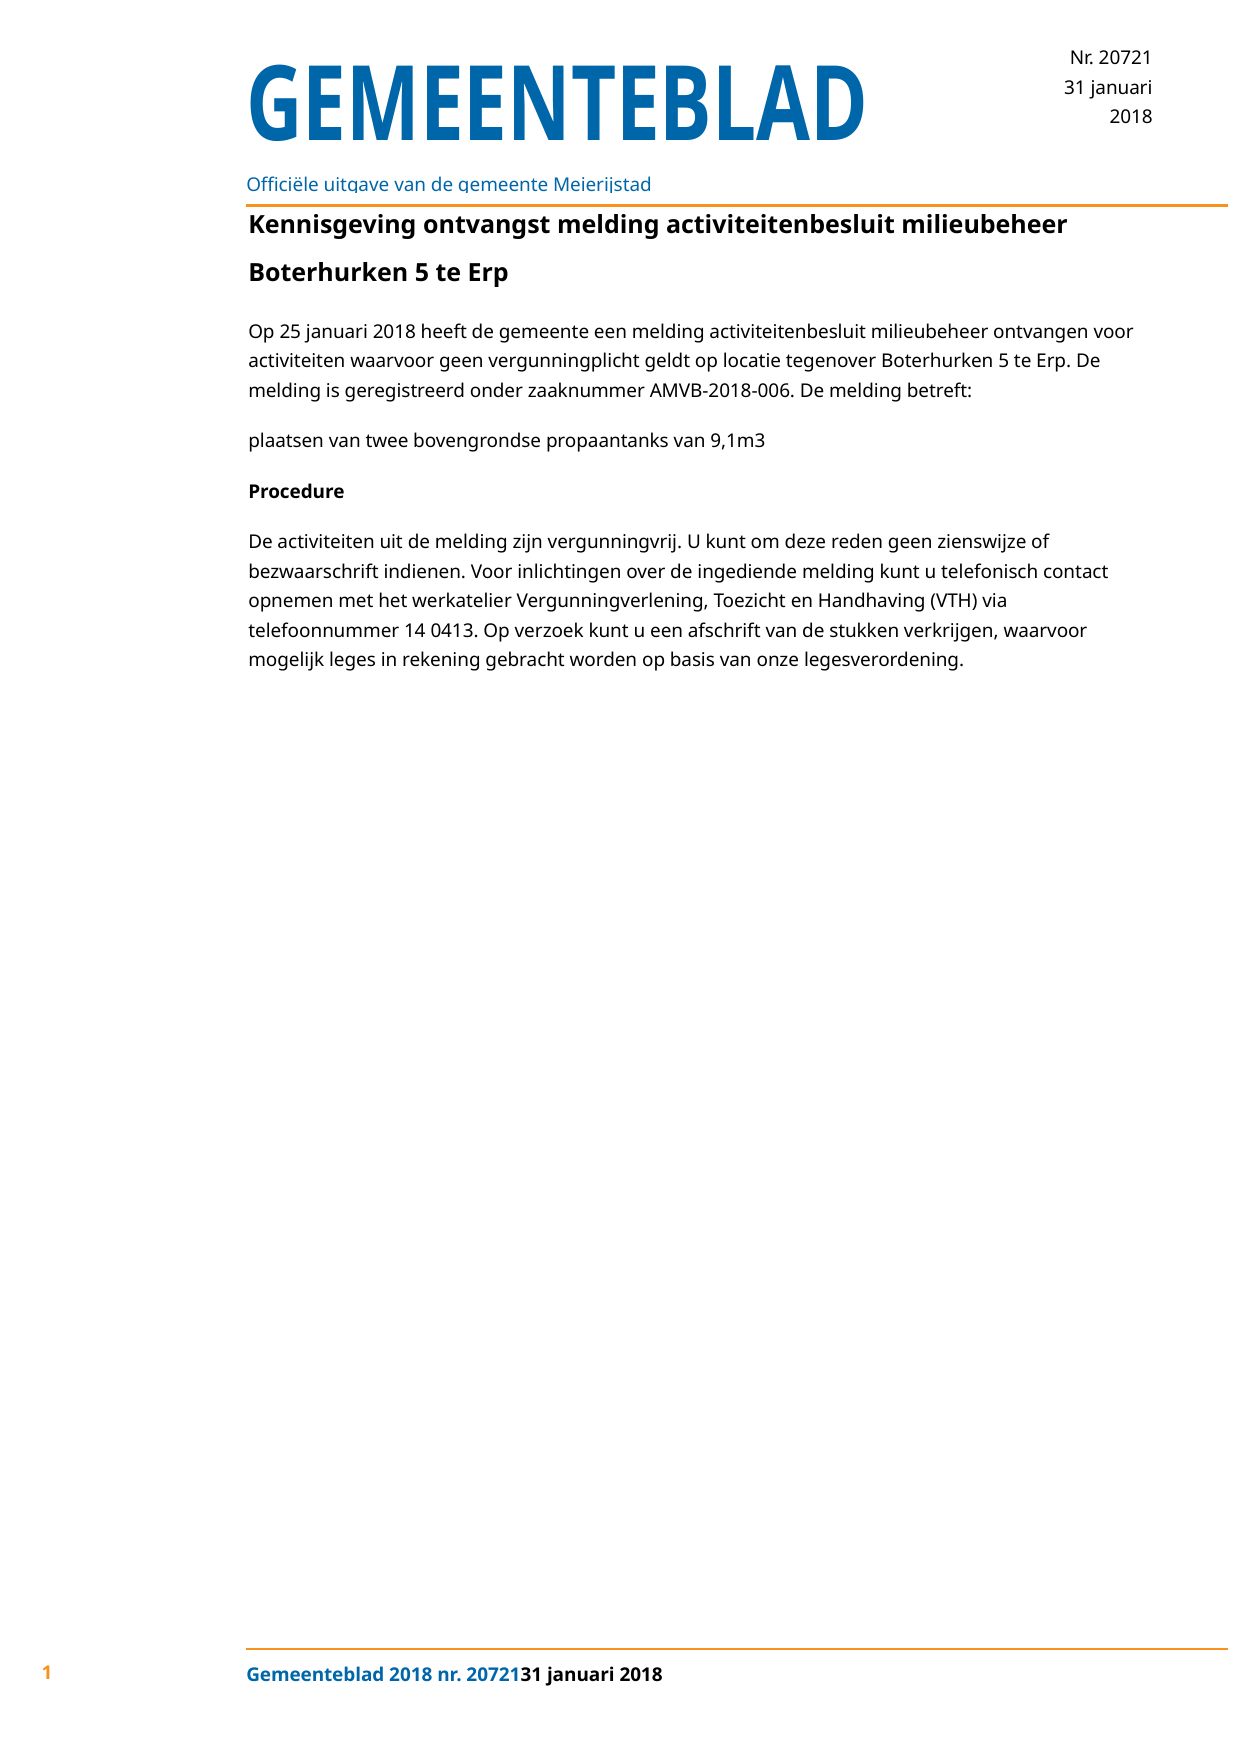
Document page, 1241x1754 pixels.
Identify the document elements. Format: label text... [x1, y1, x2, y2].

text Kennisgeving ontvangst melding activiteitenbesluit milieubeheer Boterhurken 5 te Erp [248, 207, 1152, 288]
text Procedure [248, 478, 1152, 504]
picture [41, 47, 231, 172]
text plaatsen van twee bovengrondse propaantanks van 9,1m3 [248, 427, 1152, 453]
text Op 25 januari 2018 heeft de gemeente een melding activiteitenbesluit milieubeheer ontvangen voor activiteiten waarvoor geen vergunningplicht geldt op locatie tegenover Boterhurken 5 te Erp. De melding is geregistreerd onder zaaknummer AMVB-2018-006. De melding betreft: [248, 318, 1152, 403]
text De activiteiten uit de melding zijn vergunningvrij. U kunt om deze reden geen zienswijze of bezwaarschrift indienen. Voor inlichtingen over de ingediende melding kunt u telefonisch contact opnemen met het werkatelier Vergunningverlening, Toezicht en Handhaving (VTH) via telefoonnummer 14 0413. Op verzoek kunt u een afschrift van de stukken verkrijgen, waarvoor mogelijk leges in rekening gebracht worden op basis van onze legesverordening. [248, 528, 1152, 672]
